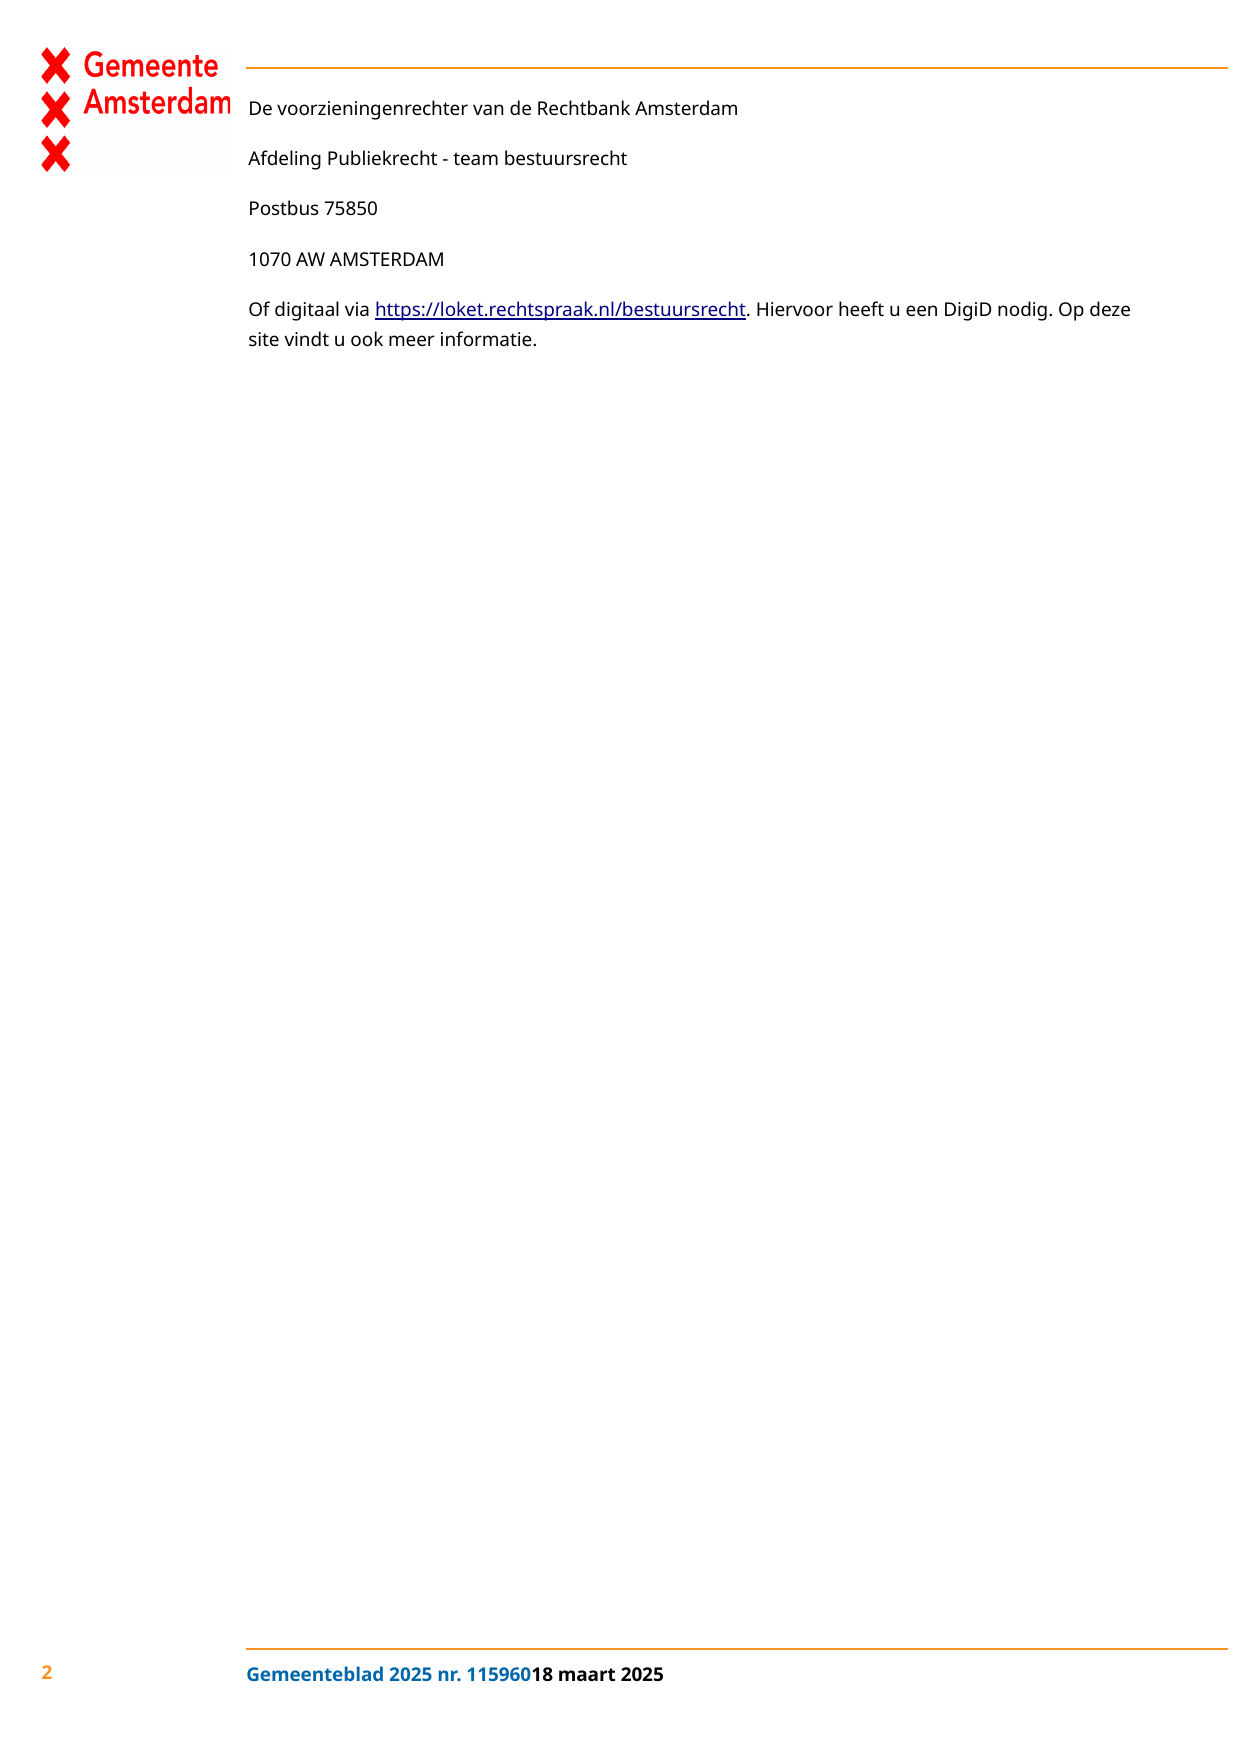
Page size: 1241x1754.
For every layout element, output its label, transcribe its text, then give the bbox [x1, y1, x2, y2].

text Of digitaal via https://loket.rechtspraak.nl/bestuursrecht. Hiervoor heeft u een DigiD nodig. Op deze site vindt u ook meer informatie. [248, 296, 1152, 352]
text Postbus 75850 [248, 196, 1152, 221]
text De voorzieningenrechter van de Rechtbank Amsterdam [248, 95, 1152, 121]
text Afdeling Publiekrecht - team bestuursrecht [248, 145, 1152, 171]
picture [41, 47, 231, 172]
text 1070 AW AMSTERDAM [248, 246, 1152, 272]
